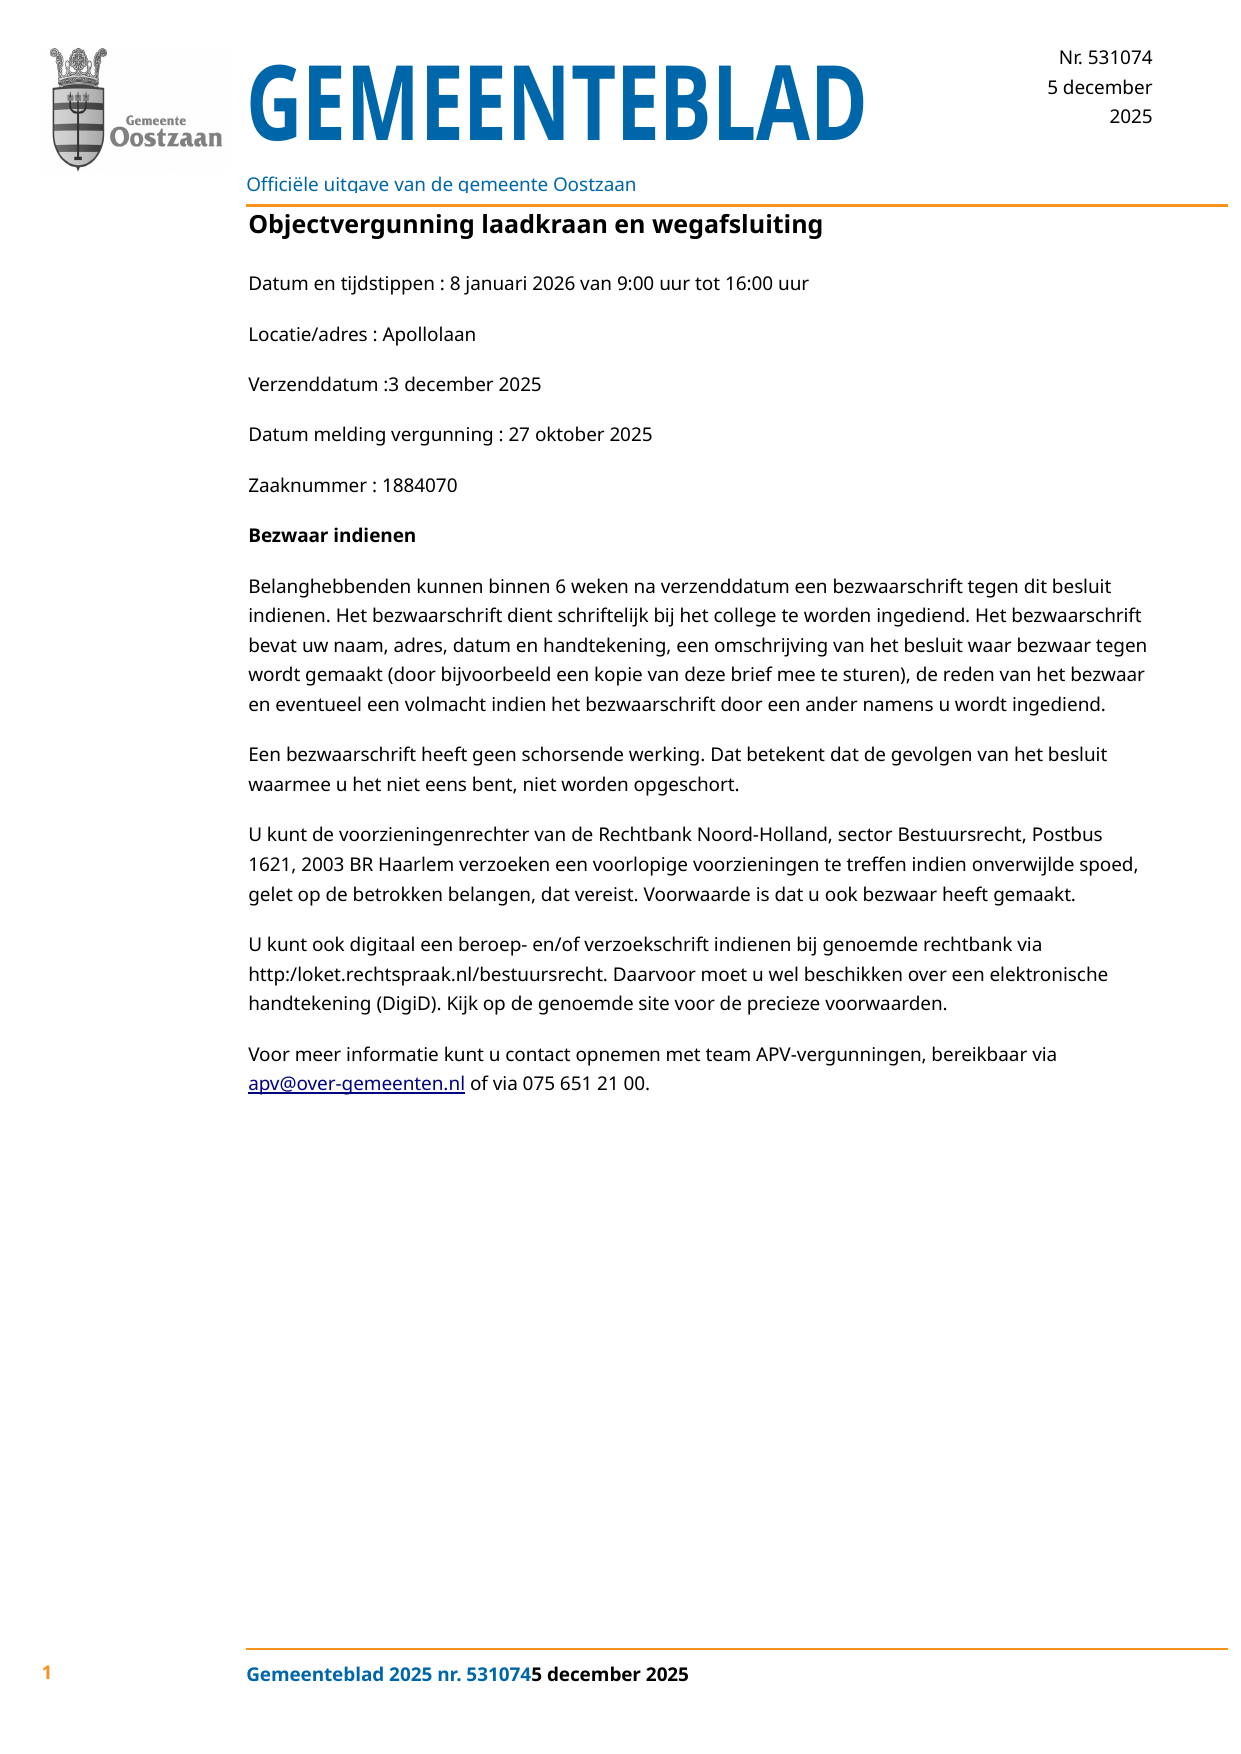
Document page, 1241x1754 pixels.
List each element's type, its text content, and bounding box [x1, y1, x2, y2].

text Datum en tijdstippen : 8 januari 2026 van 9:00 uur tot 16:00 uur [248, 270, 1152, 296]
text Zaaknummer : 1884070 [248, 472, 1152, 498]
text Bezwaar indienen [248, 522, 1152, 548]
text Verzenddatum :3 december 2025 [248, 371, 1152, 397]
picture [41, 47, 231, 172]
text Locatie/adres : Apollolaan [248, 321, 1152, 346]
text Belanghebbenden kunnen binnen 6 weken na verzenddatum een bezwaarschrift tegen dit besluit indienen. Het bezwaarschrift dient schriftelijk bij het college te worden ingediend. Het bezwaarschrift bevat uw naam, adres, datum en handtekening, een omschrijving van het besluit waar bezwaar tegen wordt gemaakt (door bijvoorbeeld een kopie van deze brief mee te sturen), de reden van het bezwaar en eventueel een volmacht indien het bezwaarschrift door een ander namens u wordt ingediend. [248, 573, 1152, 717]
text Voor meer informatie kunt u contact opnemen met team APV-vergunningen, bereikbaar via apv@over-gemeenten.nl of via 075 651 21 00. [248, 1041, 1152, 1096]
text U kunt de voorzieningenrechter van de Rechtbank Noord-Holland, sector Bestuursrecht, Postbus 1621, 2003 BR Haarlem verzoeken een voorlopige voorzieningen te treffen indien onverwijlde spoed, gelet op de betrokken belangen, dat vereist. Voorwaarde is dat u ook bezwaar heeft gemaakt. [248, 822, 1152, 906]
text Objectvergunning laadkraan en wegafsluiting [248, 207, 1152, 241]
text U kunt ook digitaal een beroep- en/of verzoekschrift indienen bij genoemde rechtbank via http:/loket.rechtspraak.nl/bestuursrecht. Daarvoor moet u wel beschikken over een elektronische handtekening (DigiD). Kijk op de genoemde site voor de precieze voorwaarden. [248, 931, 1152, 1016]
text Datum melding vergunning : 27 oktober 2025 [248, 422, 1152, 447]
text Een bezwaarschrift heeft geen schorsende werking. Dat betekent dat de gevolgen van het besluit waarmee u het niet eens bent, niet worden opgeschort. [248, 742, 1152, 797]
